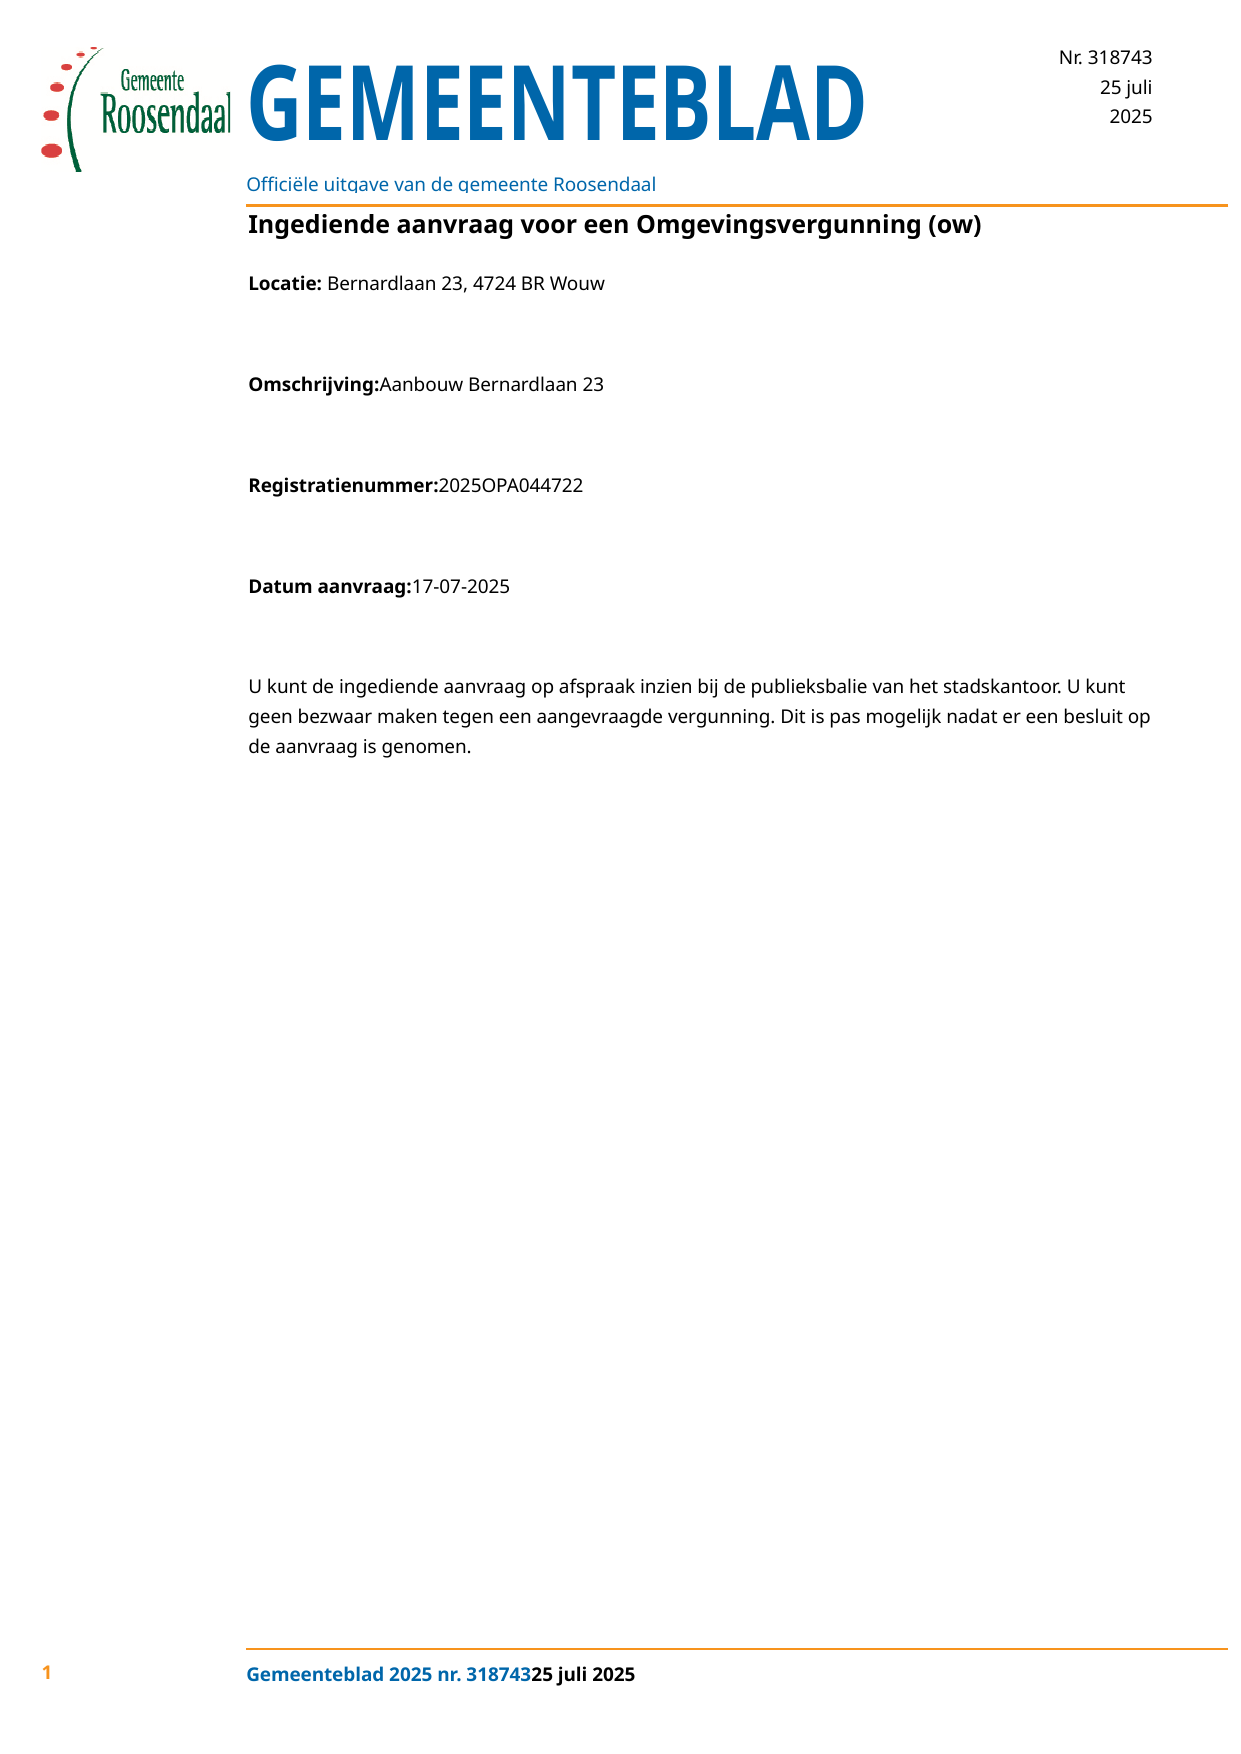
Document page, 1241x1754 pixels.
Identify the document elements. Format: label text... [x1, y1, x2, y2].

text Omschrijving:Aanbouw Bernardlaan 23 [248, 371, 1152, 397]
text Ingediende aanvraag voor een Omgevingsvergunning (ow) [248, 207, 1152, 241]
picture [41, 47, 231, 172]
text Registratienummer:2025OPA044722 [248, 472, 1152, 498]
text Datum aanvraag:17-07-2025 [248, 573, 1152, 598]
text Locatie: Bernardlaan 23, 4724 BR Wouw [248, 270, 1152, 296]
text U kunt de ingediende aanvraag op afspraak inzien bij de publieksbalie van het stadskantoor. U kunt geen bezwaar maken tegen een aangevraagde vergunning. Dit is pas mogelijk nadat er een besluit op de aanvraag is genomen. [248, 674, 1152, 758]
